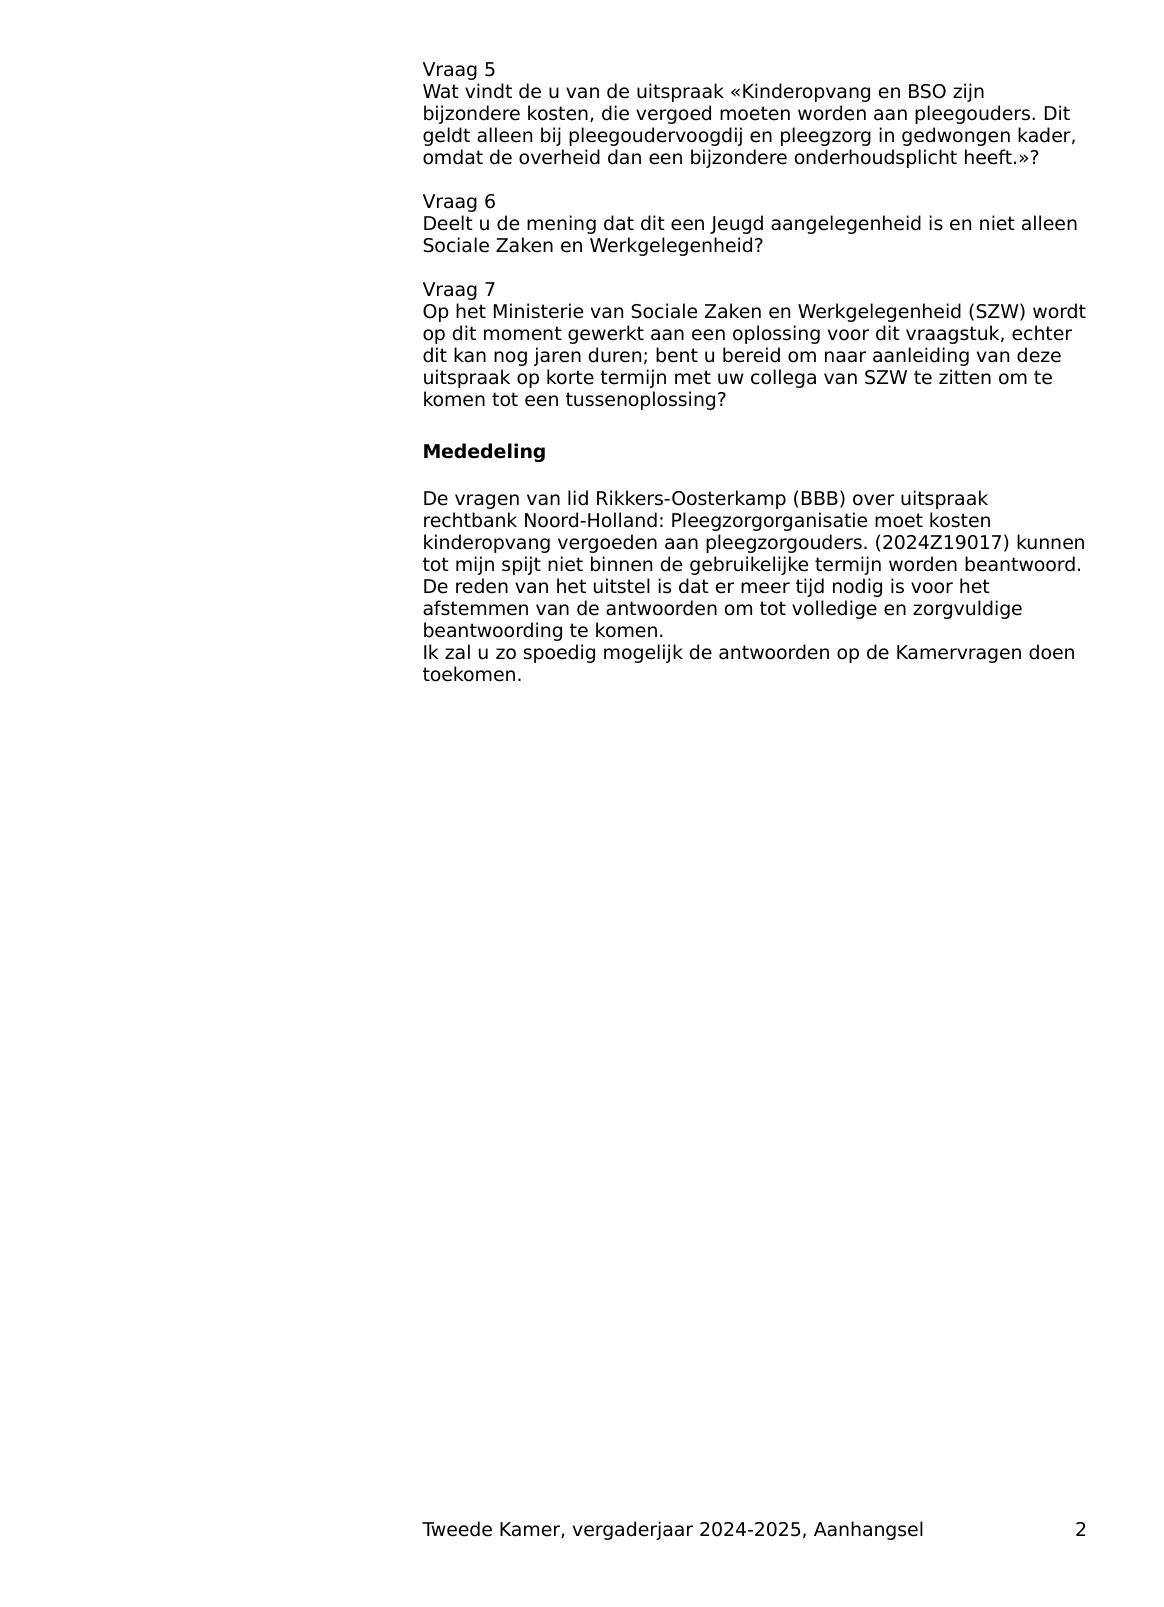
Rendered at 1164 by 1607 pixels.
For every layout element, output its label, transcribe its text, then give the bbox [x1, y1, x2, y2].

text Vraag 5 [422, 59, 1087, 81]
text Vraag 6 [422, 191, 1087, 213]
text De vragen van lid Rikkers-Oosterkamp (BBB) over uitspraak rechtbank Noord-Holland: Pleegzorgorganisatie moet kosten kinderopvang vergoeden aan pleegzorgouders. (2024Z19017) kunnen tot mijn spijt niet binnen de gebruikelijke termijn worden beantwoord. [422, 488, 1087, 576]
text Vraag 7 [422, 279, 1087, 301]
text De reden van het uitstel is dat er meer tijd nodig is voor het afstemmen van de antwoorden om tot volledige en zorgvuldige beantwoording te komen. [422, 576, 1087, 642]
text Op het Ministerie van Sociale Zaken en Werkgelegenheid (SZW) wordt op dit moment gewerkt aan een oplossing voor dit vraagstuk, echter dit kan nog jaren duren; bent u bereid om naar aanleiding van deze uitspraak op korte termijn met uw collega van SZW te zitten om te komen tot een tussenoplossing? [422, 301, 1087, 411]
subtitle Mededeling [422, 441, 1087, 463]
text Ik zal u zo spoedig mogelijk de antwoorden op de Kamervragen doen toekomen. [422, 642, 1087, 686]
text Deelt u de mening dat dit een Jeugd aangelegenheid is en niet alleen Sociale Zaken en Werkgelegenheid? [422, 213, 1087, 257]
text Wat vindt de u van de uitspraak «Kinderopvang en BSO zijn bijzondere kosten, die vergoed moeten worden aan pleegouders. Dit geldt alleen bij pleegoudervoogdij en pleegzorg in gedwongen kader, omdat de overheid dan een bijzondere onderhoudsplicht heeft.»? [422, 81, 1087, 169]
